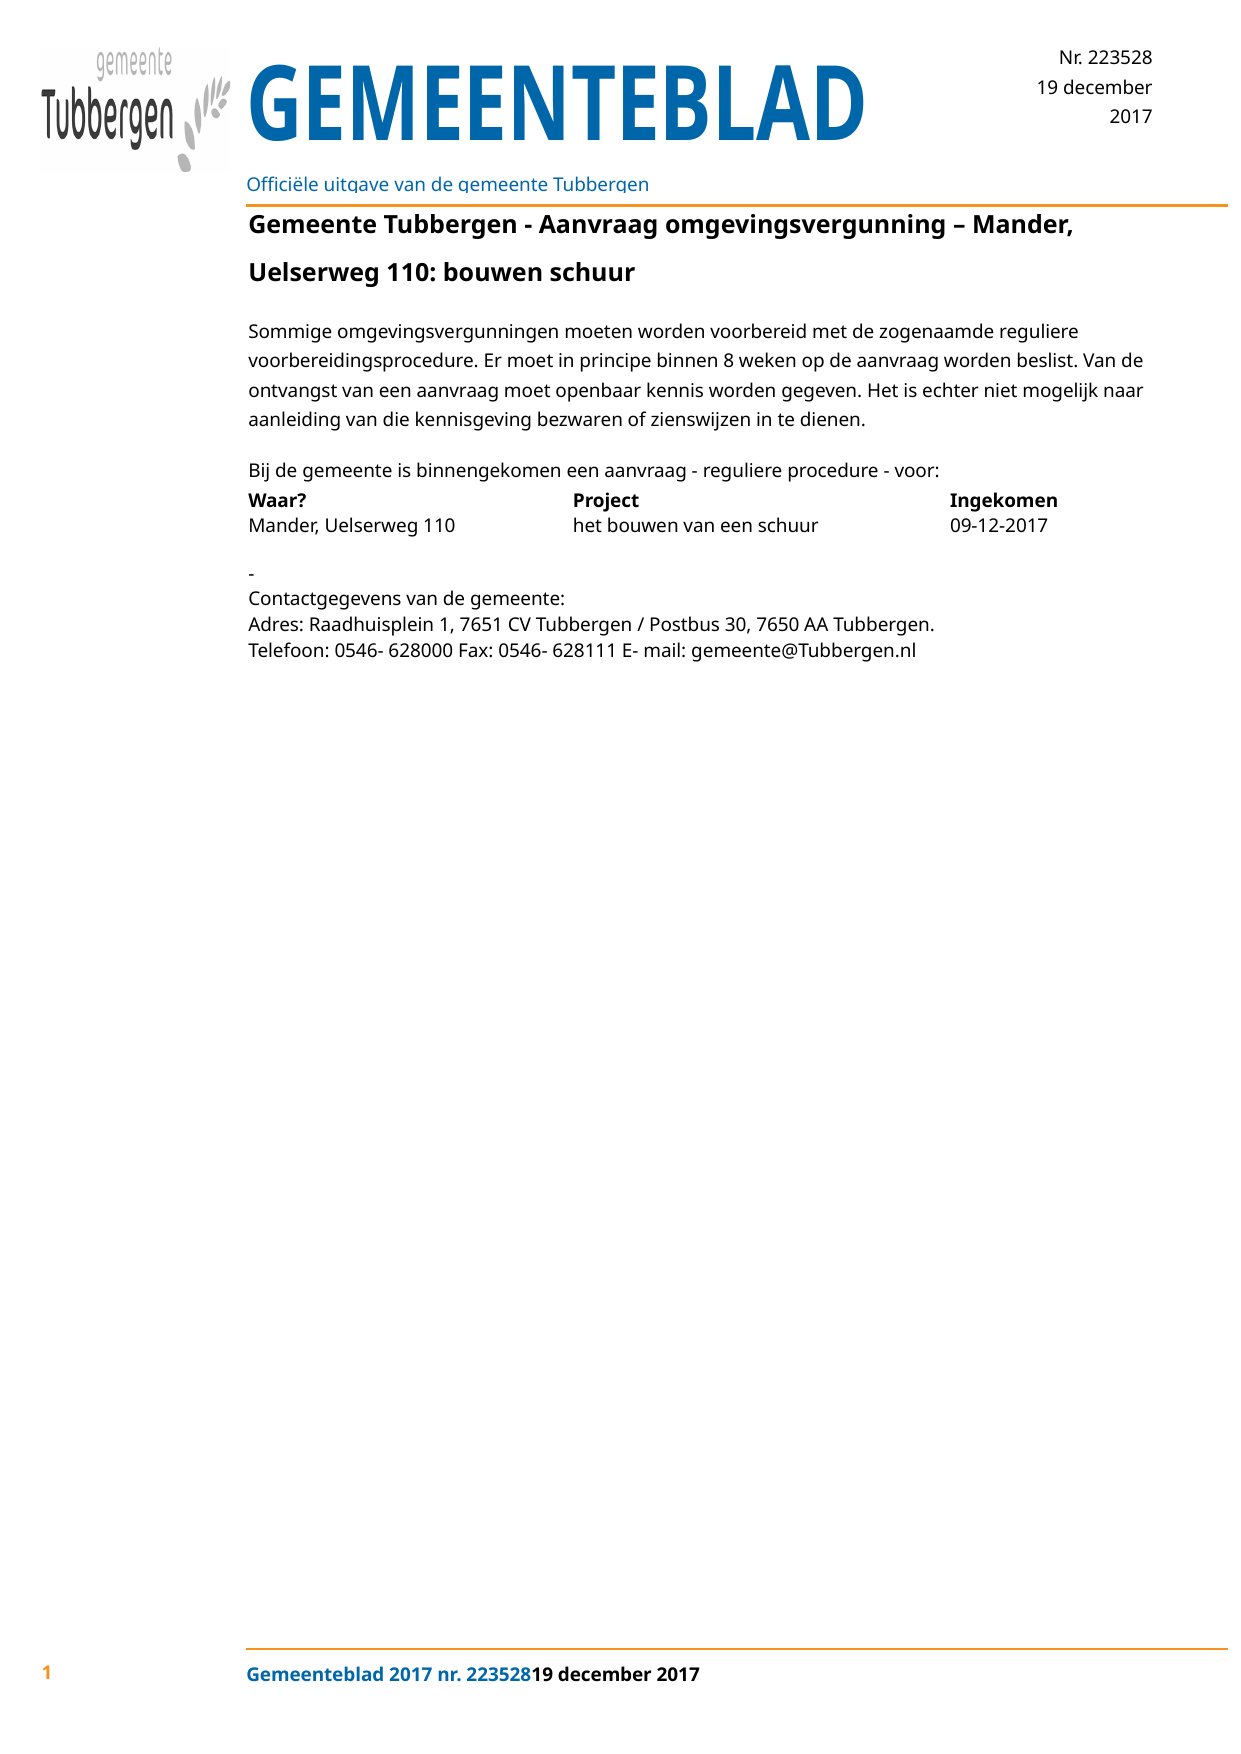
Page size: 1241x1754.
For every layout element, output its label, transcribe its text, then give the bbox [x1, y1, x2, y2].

table_cell het bouwen van een schuur [573, 513, 950, 538]
text Contactgegevens van de gemeente: [248, 585, 1152, 611]
table_header Waar? [248, 487, 573, 512]
text Telefoon: 0546- 628000 Fax: 0546- 628111 E- mail: gemeente@Tubbergen.nl [248, 637, 1152, 663]
text Adres: Raadhuisplein 1, 7651 CV Tubbergen / Postbus 30, 7650 AA Tubbergen. [248, 611, 1152, 637]
table_cell Mander, Uelserweg 110 [248, 513, 573, 538]
table_cell 09-12-2017 [950, 513, 1152, 538]
text - [248, 560, 1152, 585]
table_header Project [573, 487, 950, 512]
table_header Ingekomen [950, 487, 1152, 512]
text Gemeente Tubbergen - Aanvraag omgevingsvergunning – Mander, Uelserweg 110: bouwen schuur [248, 207, 1152, 288]
text Sommige omgevingsvergunningen moeten worden voorbereid met de zogenaamde reguliere voorbereidingsprocedure. Er moet in principe binnen 8 weken op de aanvraag worden beslist. Van de ontvangst van een aanvraag moet openbaar kennis worden gegeven. Het is echter niet mogelijk naar aanleiding van die kennisgeving bezwaren of zienswijzen in te dienen. [248, 318, 1152, 432]
text Bij de gemeente is binnengekomen een aanvraag - reguliere procedure - voor: [248, 457, 1152, 483]
picture [41, 47, 231, 172]
